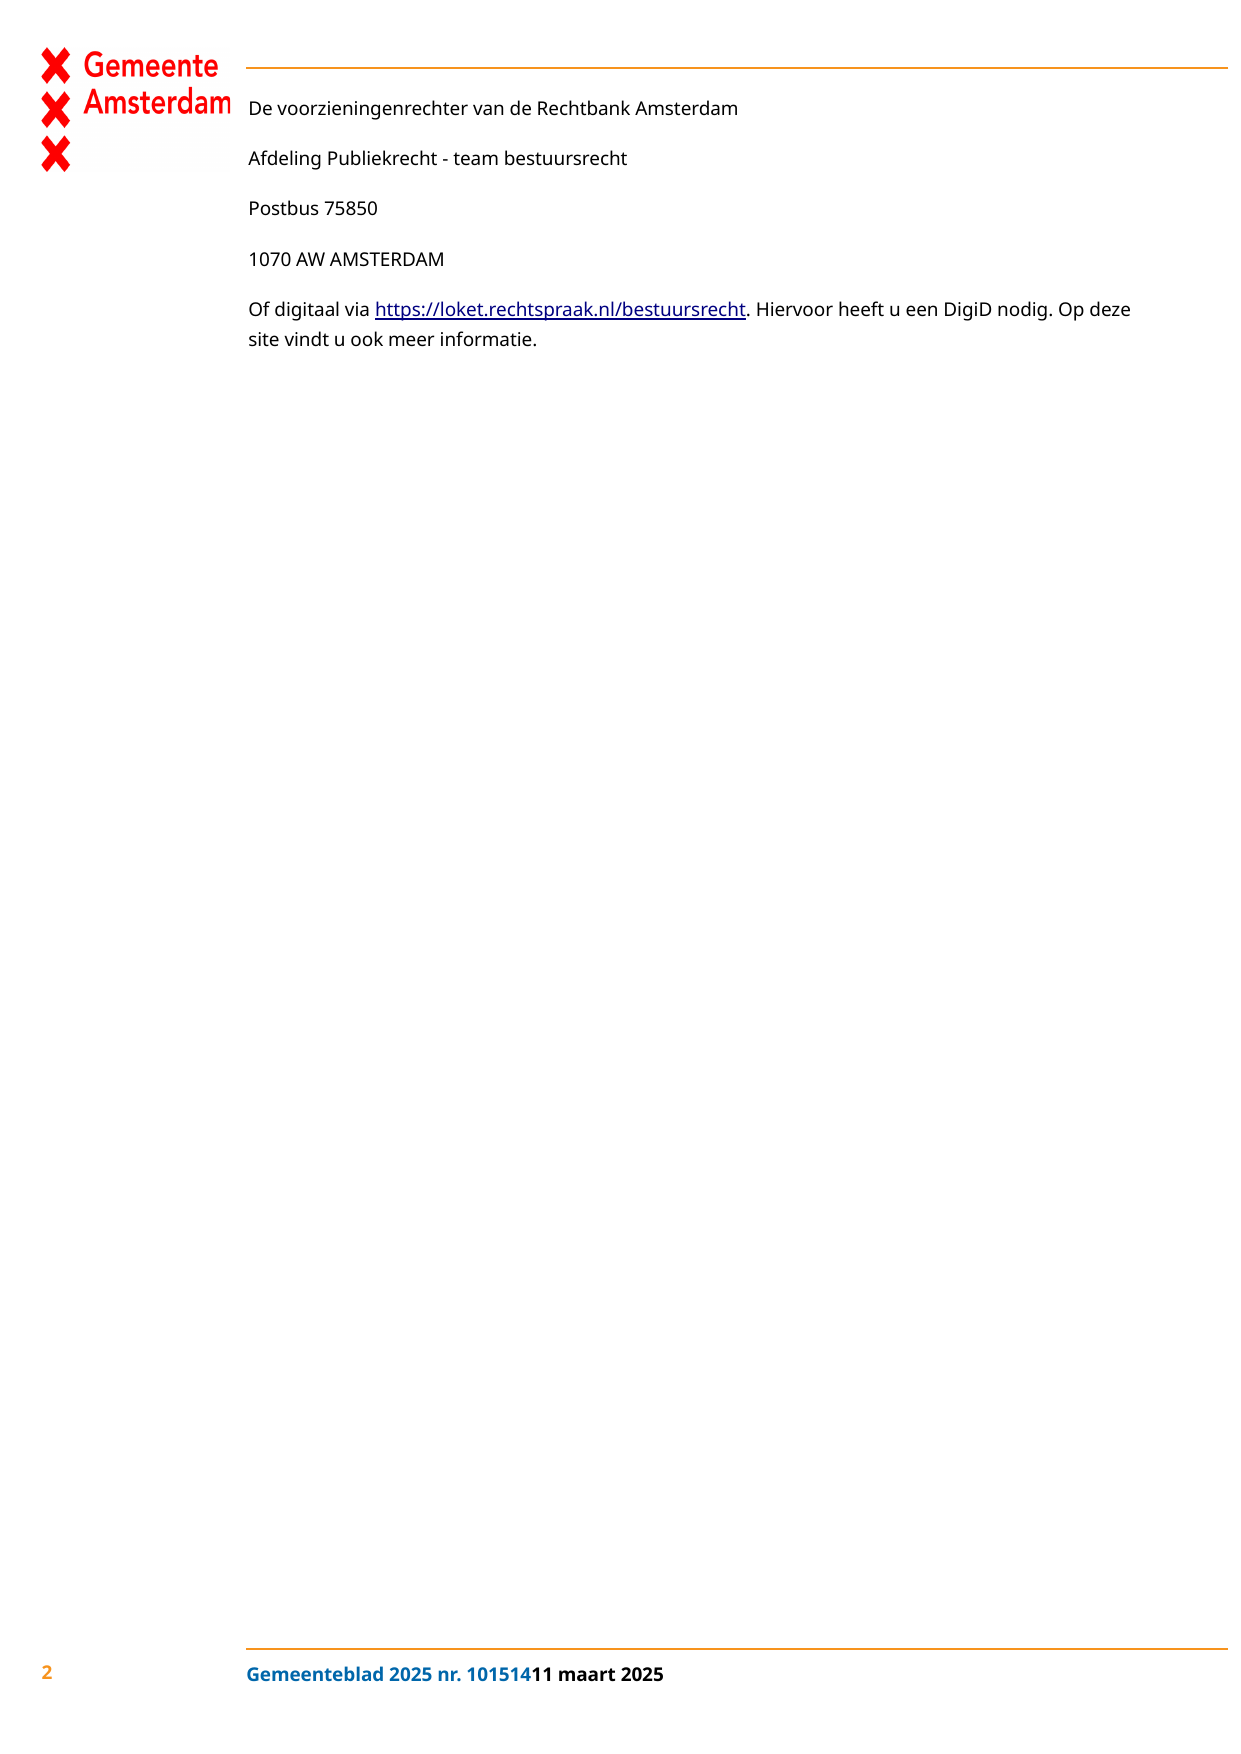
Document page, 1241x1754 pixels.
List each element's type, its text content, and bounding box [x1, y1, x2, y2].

text Postbus 75850 [248, 196, 1152, 221]
text De voorzieningenrechter van de Rechtbank Amsterdam [248, 95, 1152, 121]
text Of digitaal via https://loket.rechtspraak.nl/bestuursrecht. Hiervoor heeft u een DigiD nodig. Op deze site vindt u ook meer informatie. [248, 296, 1152, 352]
picture [41, 47, 231, 172]
text 1070 AW AMSTERDAM [248, 246, 1152, 272]
text Afdeling Publiekrecht - team bestuursrecht [248, 145, 1152, 171]
